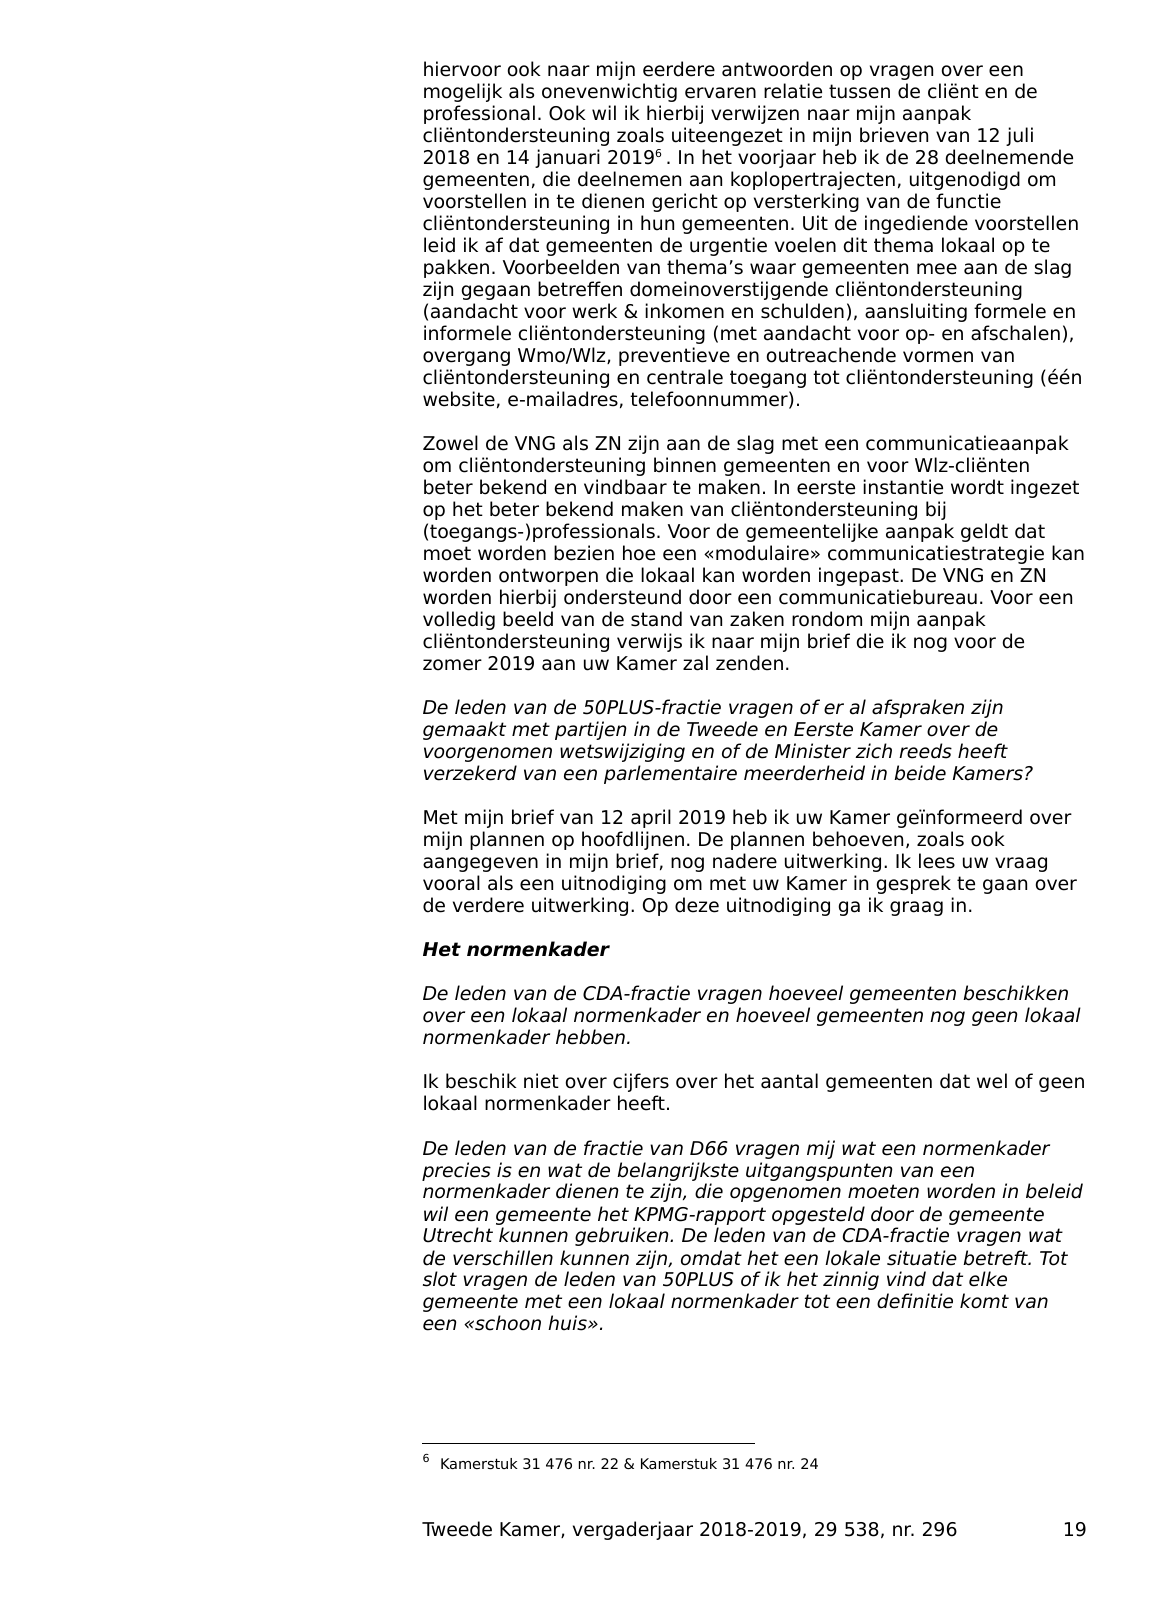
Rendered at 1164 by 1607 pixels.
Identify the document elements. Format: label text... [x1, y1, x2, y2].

text Met mijn brief van 12 april 2019 heb ik uw Kamer geïnformeerd over mijn plannen op hoofdlijnen. De plannen behoeven, zoals ook aangegeven in mijn brief, nog nadere uitwerking. Ik lees uw vraag vooral als een uitnodiging om met uw Kamer in gesprek te gaan over de verdere uitwerking. Op deze uitnodiging ga ik graag in. [422, 807, 1087, 917]
subtitle Het normenkader [422, 939, 1087, 961]
text Kamerstuk 31 476 nr. 22 & Kamerstuk 31 476 nr. 24 [422, 1452, 1087, 1474]
text Ik beschik niet over cijfers over het aantal gemeenten dat wel of geen lokaal normenkader heeft. [422, 1071, 1087, 1115]
text De leden van de fractie van D66 vragen mij wat een normenkader precies is en wat de belangrijkste uitgangspunten van een normenkader dienen te zijn, die opgenomen moeten worden in beleid wil een gemeente het KPMG-rapport opgesteld door de gemeente Utrecht kunnen gebruiken. De leden van de CDA-fractie vragen wat de verschillen kunnen zijn, omdat het een lokale situatie betreft. Tot slot vragen de leden van 50PLUS of ik het zinnig vind dat elke gemeente met een lokaal normenkader tot een definitie komt van een «schoon huis». [422, 1137, 1087, 1335]
text Zowel de VNG als ZN zijn aan de slag met een communicatieaanpak om cliëntondersteuning binnen gemeenten en voor Wlz-cliënten beter bekend en vindbaar te maken. In eerste instantie wordt ingezet op het beter bekend maken van cliëntondersteuning bij (toegangs-)professionals. Voor de gemeentelijke aanpak geldt dat moet worden bezien hoe een «modulaire» communicatiestrategie kan worden ontworpen die lokaal kan worden ingepast. De VNG en ZN worden hierbij ondersteund door een communicatiebureau. Voor een volledig beeld van de stand van zaken rondom mijn aanpak cliëntondersteuning verwijs ik naar mijn brief die ik nog voor de zomer 2019 aan uw Kamer zal zenden. [422, 433, 1087, 675]
text hiervoor ook naar mijn eerdere antwoorden op vragen over een mogelijk als onevenwichtig ervaren relatie tussen de cliënt en de professional. Ook wil ik hierbij verwijzen naar mijn aanpak cliëntondersteuning zoals uiteengezet in mijn brieven van 12 juli 2018 en 14 januari 2019. In het voorjaar heb ik de 28 deelnemende gemeenten, die deelnemen aan koplopertrajecten, uitgenodigd om voorstellen in te dienen gericht op versterking van de functie cliëntondersteuning in hun gemeenten. Uit de ingediende voorstellen leid ik af dat gemeenten de urgentie voelen dit thema lokaal op te pakken. Voorbeelden van thema’s waar gemeenten mee aan de slag zijn gegaan betreffen domeinoverstijgende cliëntondersteuning (aandacht voor werk & inkomen en schulden), aansluiting formele en informele cliëntondersteuning (met aandacht voor op- en afschalen), overgang Wmo/Wlz, preventieve en outreachende vormen van cliëntondersteuning en centrale toegang tot cliëntondersteuning (één website, e-mailadres, telefoonnummer). [422, 59, 1087, 411]
subtitle De leden van de 50PLUS-fractie vragen of er al afspraken zijn gemaakt met partijen in de Tweede en Eerste Kamer over de voorgenomen wetswijziging en of de Minister zich reeds heeft verzekerd van een parlementaire meerderheid in beide Kamers? [422, 697, 1087, 785]
text De leden van de CDA-fractie vragen hoeveel gemeenten beschikken over een lokaal normenkader en hoeveel gemeenten nog geen lokaal normenkader hebben. [422, 983, 1087, 1049]
